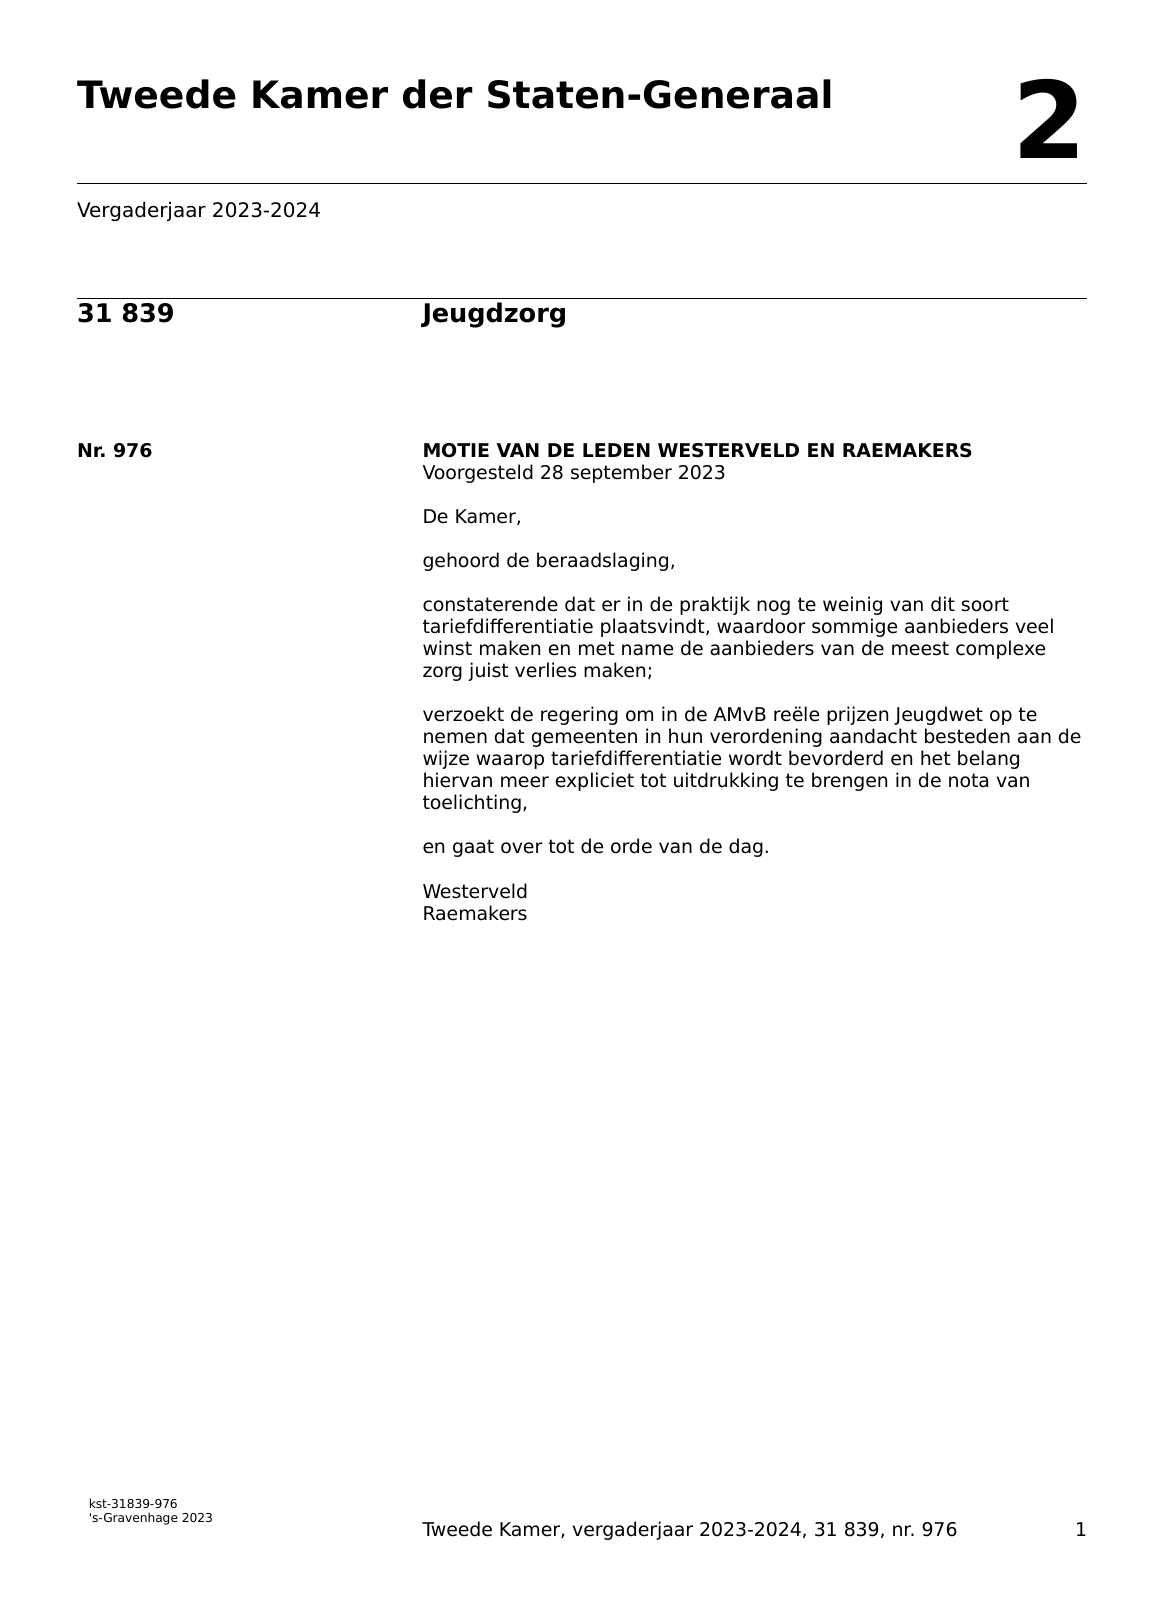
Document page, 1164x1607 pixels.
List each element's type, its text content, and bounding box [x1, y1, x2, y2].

text gehoord de beraadslaging, [422, 550, 1087, 572]
text kst-31839-976 [88, 1497, 323, 1511]
text De Kamer, [422, 506, 1087, 528]
text verzoekt de regering om in de AMvB reële prijzen Jeugdwet op te nemen dat gemeenten in hun verordening aandacht besteden aan de wijze waarop tariefdifferentiatie wordt bevorderd en het belang hiervan meer expliciet tot uitdrukking te brengen in de nota van toelichting, [422, 704, 1087, 814]
text Voorgesteld 28 september 2023 [422, 462, 1087, 484]
table_cell Vergaderjaar 2023-2024 [77, 184, 1087, 298]
text 's-Gravenhage 2023 [88, 1511, 323, 1525]
text constaterende dat er in de praktijk nog te weinig van dit soort tariefdifferentiatie plaatsvindt, waardoor sommige aanbieders veel winst maken en met name de aanbieders van de meest complexe zorg juist verlies maken; [422, 594, 1087, 682]
text Westerveld [422, 881, 1087, 902]
text Raemakers [422, 902, 1087, 924]
table_header Tweede Kamer der Staten-Generaal [77, 59, 886, 183]
text en gaat over tot de orde van de dag. [422, 836, 1087, 858]
subtitle 31 839 Jeugdzorg [77, 299, 1087, 329]
subtitle Nr. 976 MOTIE VAN DE LEDEN WESTERVELD EN RAEMAKERS [77, 440, 1087, 462]
table_header 2 [886, 59, 1087, 183]
